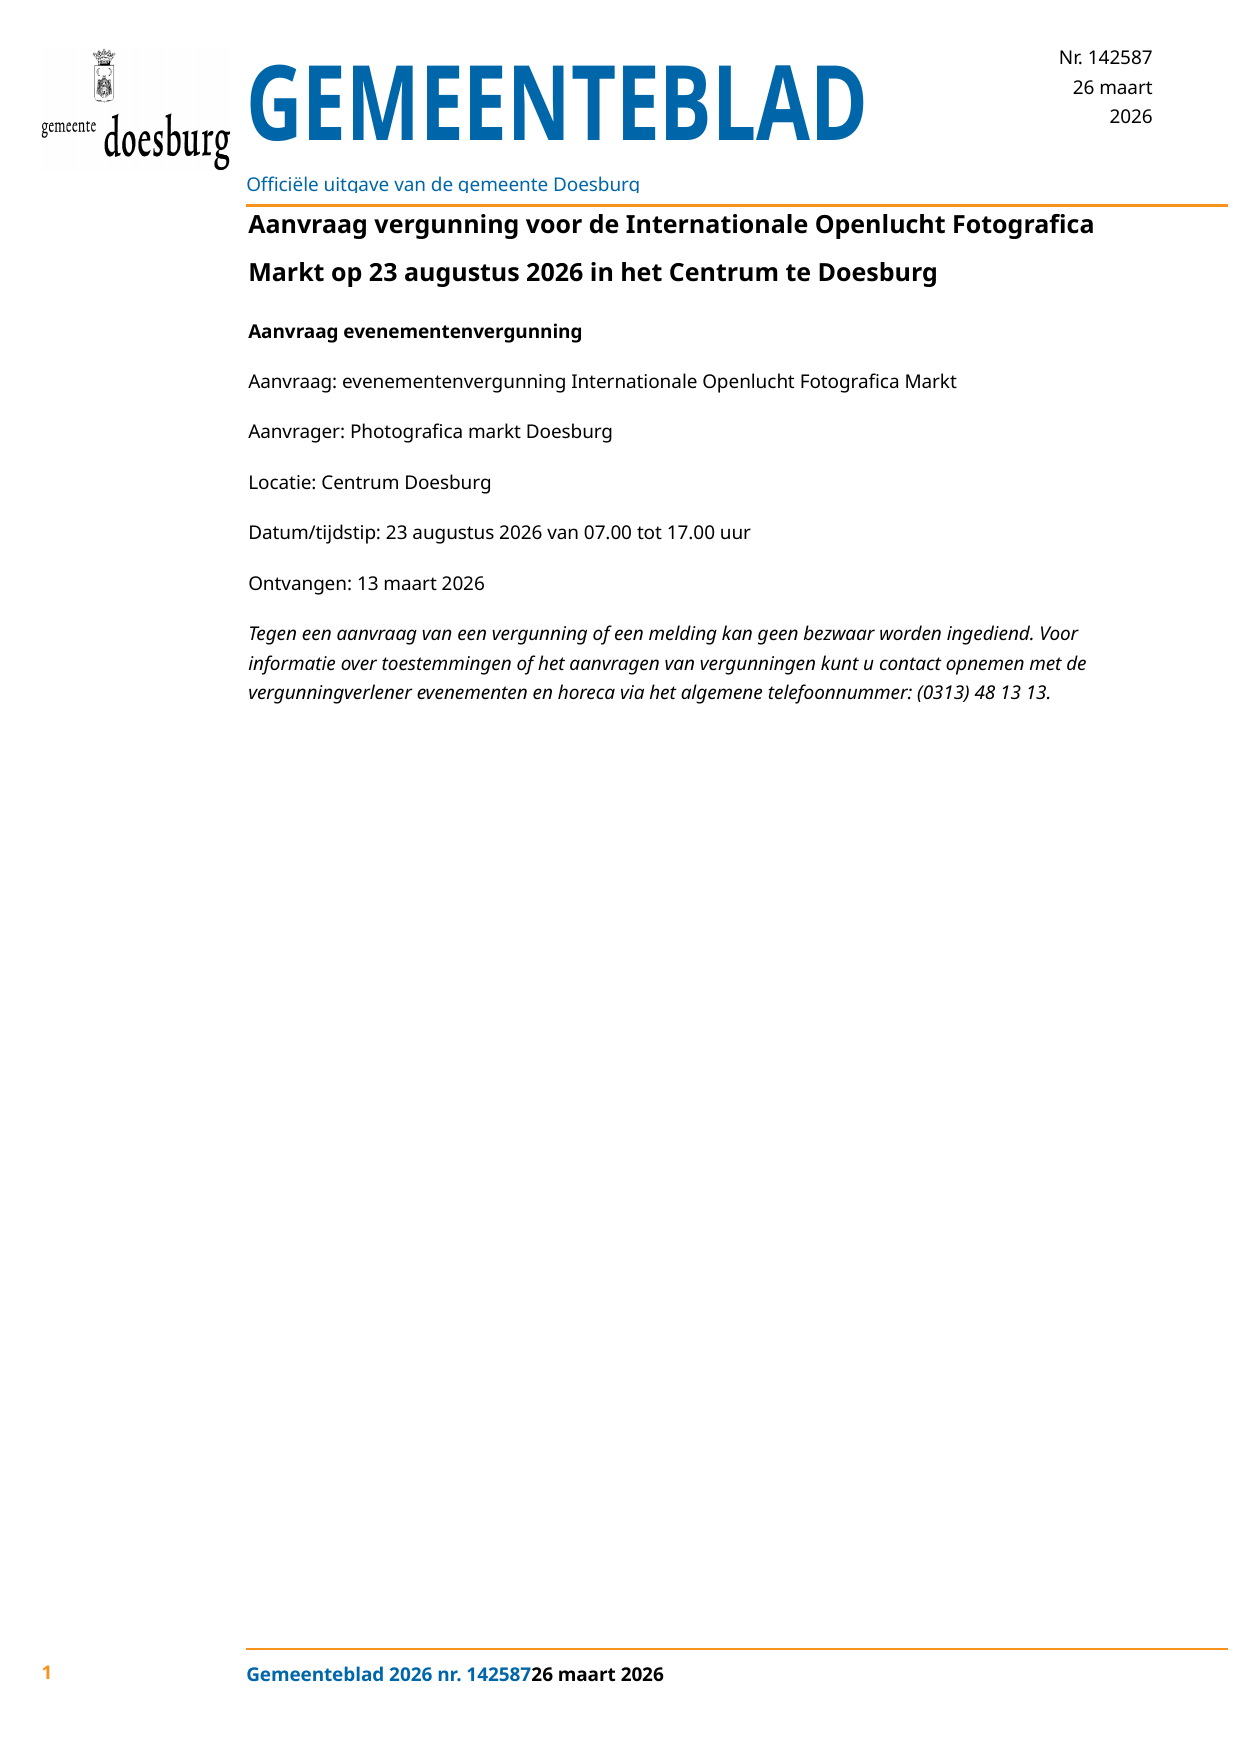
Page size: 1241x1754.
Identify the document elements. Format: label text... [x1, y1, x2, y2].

text Aanvrager: Photografica markt Doesburg [248, 419, 1152, 444]
picture [41, 47, 231, 172]
text Aanvraag evenementenvergunning [248, 318, 1152, 344]
text Aanvraag vergunning voor de Internationale Openlucht Fotografica Markt op 23 augustus 2026 in het Centrum te Doesburg [248, 207, 1152, 288]
text Aanvraag: evenementenvergunning Internationale Openlucht Fotografica Markt [248, 368, 1152, 394]
text Ontvangen: 13 maart 2026 [248, 570, 1152, 596]
text Tegen een aanvraag van een vergunning of een melding kan geen bezwaar worden ingediend. Voor informatie over toestemmingen of het aanvragen van vergunningen kunt u contact opnemen met de vergunningverlener evenementen en horeca via het algemene telefoonnummer: (0313) 48 13 13. [248, 620, 1152, 705]
text Datum/tijdstip: 23 augustus 2026 van 07.00 tot 17.00 uur [248, 519, 1152, 545]
text Locatie: Centrum Doesburg [248, 469, 1152, 495]
